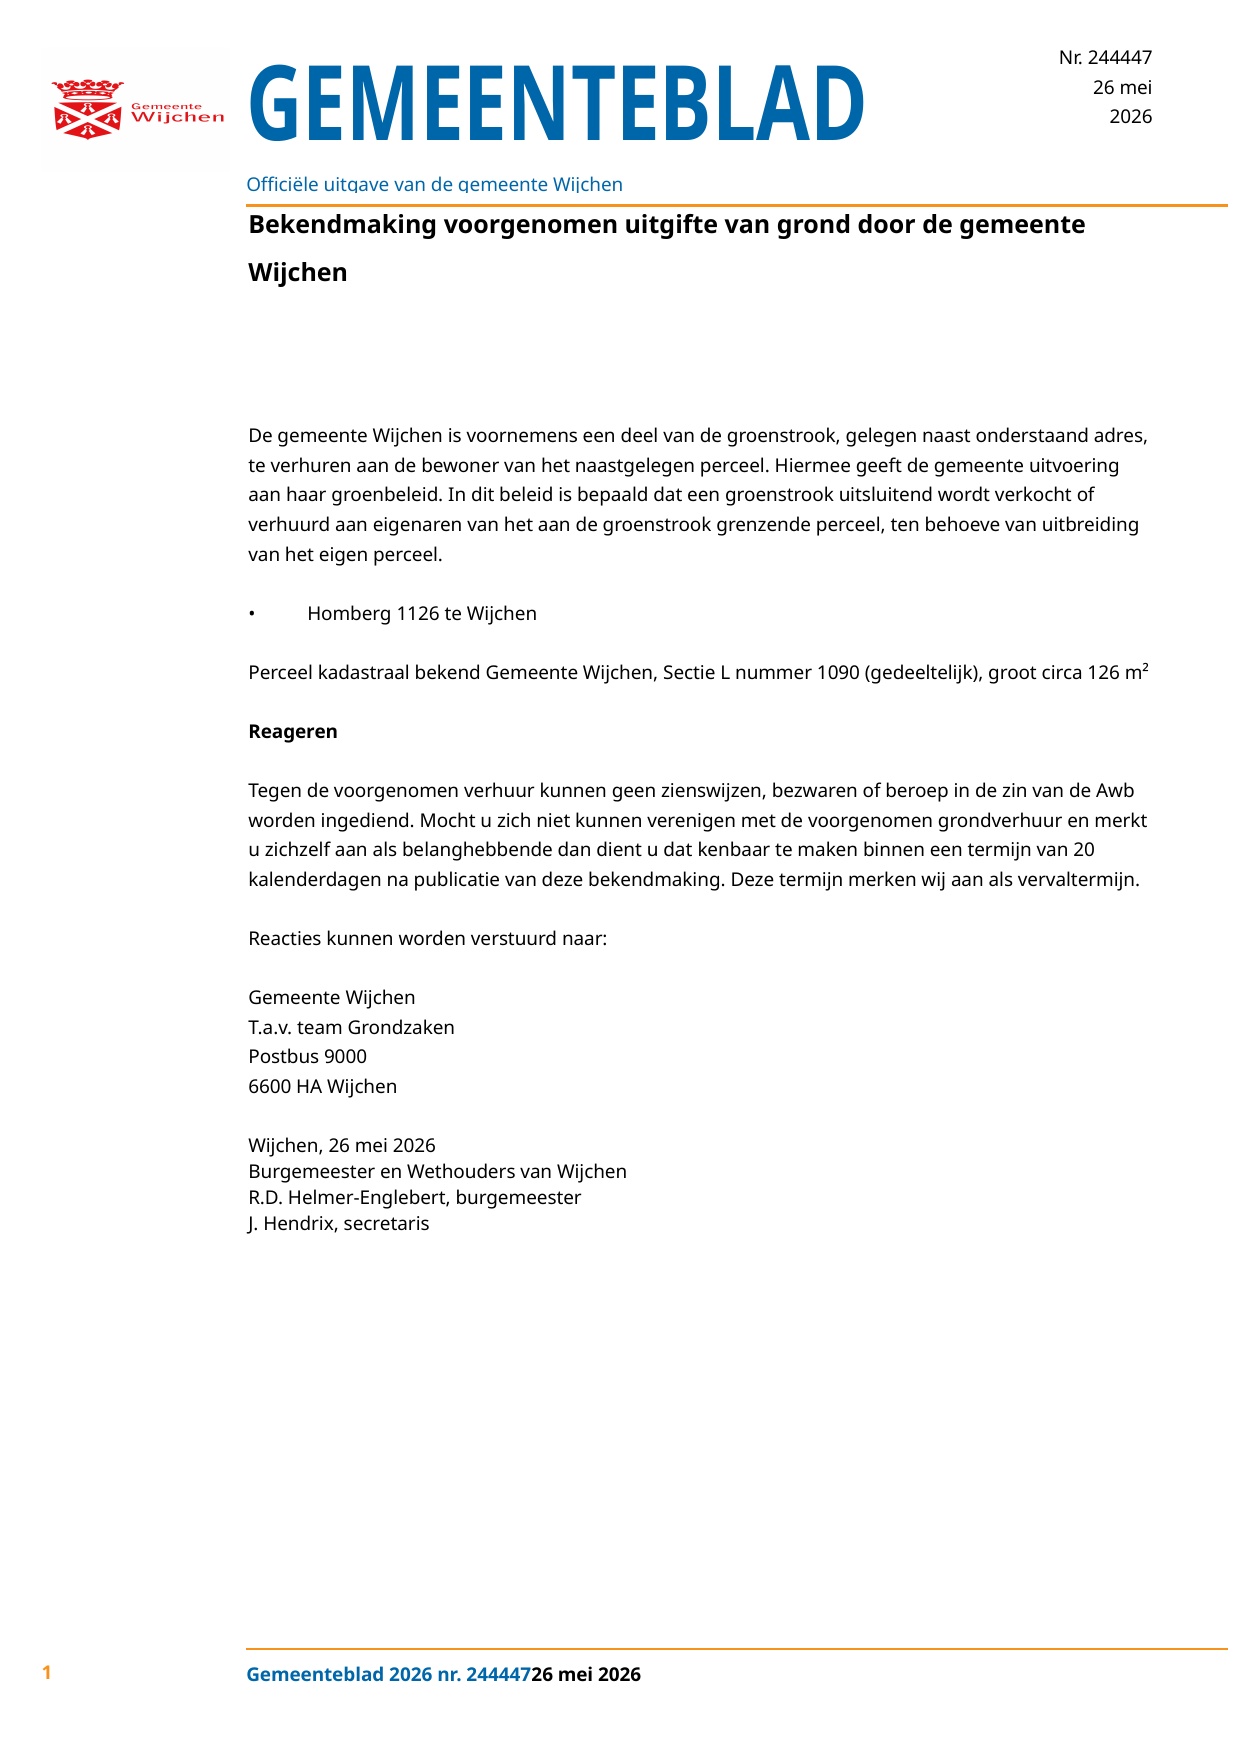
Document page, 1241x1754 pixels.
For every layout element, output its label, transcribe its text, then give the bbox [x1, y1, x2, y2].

text De gemeente Wijchen is voornemens een deel van de groenstrook, gelegen naast onderstaand adres, te verhuren aan de bewoner van het naastgelegen perceel. Hiermee geeft de gemeente uitvoering aan haar groenbeleid. In dit beleid is bepaald dat een groenstrook uitsluitend wordt verkocht of verhuurd aan eigenaren van het aan de groenstrook grenzende perceel, ten behoeve van uitbreiding van het eigen perceel. [248, 422, 1152, 567]
text J. Hendrix, secretaris [248, 1210, 1152, 1235]
text Reageren [248, 718, 1152, 744]
text Postbus 9000 [248, 1044, 1152, 1069]
text Perceel kadastraal bekend Gemeente Wijchen, Sectie L nummer 1090 (gedeeltelijk), groot circa 126 m² [248, 659, 1152, 685]
text 6600 HA Wijchen [248, 1073, 1152, 1099]
text Wijchen, 26 mei 2026 [248, 1132, 1152, 1158]
text T.a.v. team Grondzaken [248, 1014, 1152, 1040]
text Bekendmaking voorgenomen uitgifte van grond door de gemeente Wijchen [248, 207, 1152, 288]
text Tegen de voorgenomen verhuur kunnen geen zienswijzen, bezwaren of beroep in de zin van de Awb worden ingediend. Mocht u zich niet kunnen verenigen met de voorgenomen grondverhuur en merkt u zichzelf aan als belanghebbende dan dient u dat kenbaar te maken binnen een termijn van 20 kalenderdagen na publicatie van deze bekendmaking. Deze termijn merken wij aan als vervaltermijn. [248, 777, 1152, 892]
text Burgemeester en Wethouders van Wijchen [248, 1158, 1152, 1184]
list Homberg 1126 te Wijchen [248, 600, 1152, 626]
picture [41, 47, 231, 172]
text Reacties kunnen worden verstuurd naar: [248, 925, 1152, 951]
text R.D. Helmer-Englebert, burgemeester [248, 1184, 1152, 1210]
text Gemeente Wijchen [248, 984, 1152, 1010]
